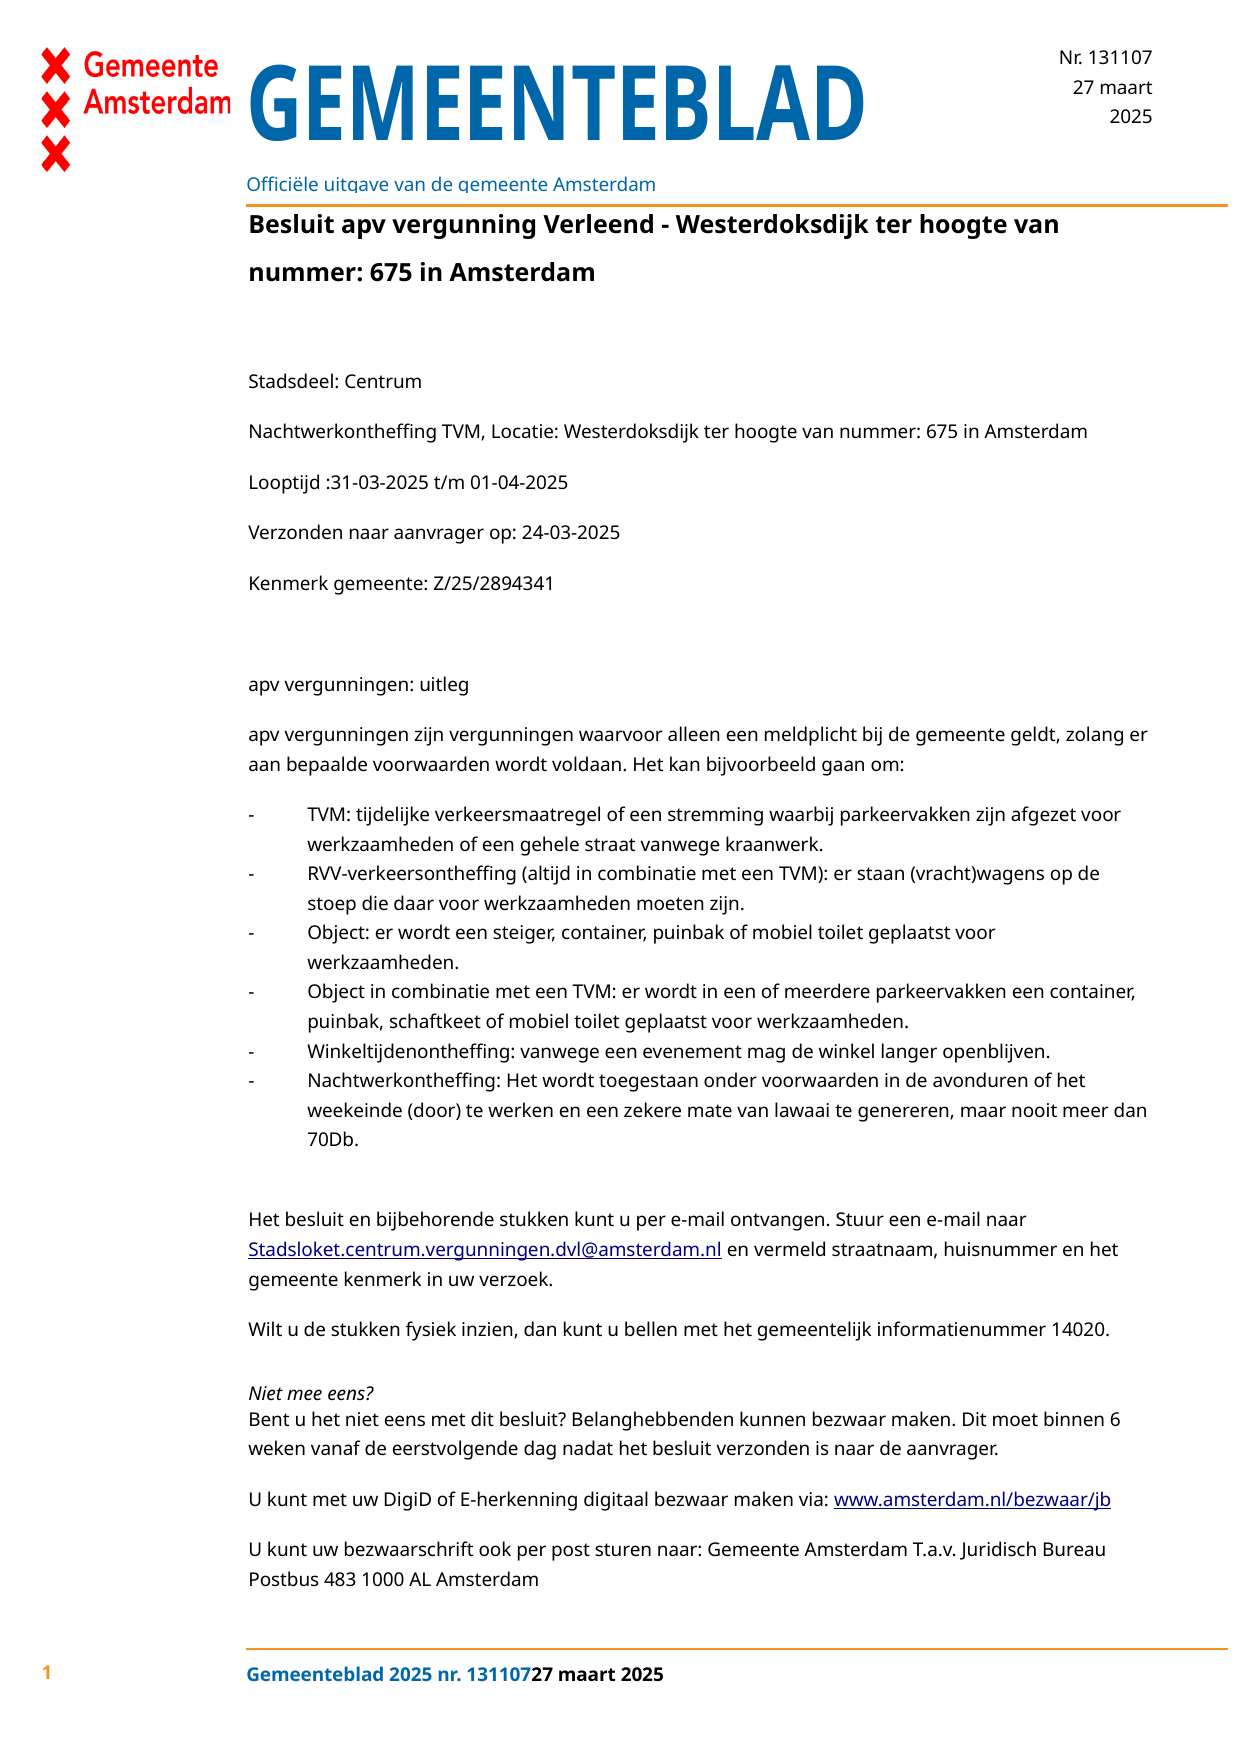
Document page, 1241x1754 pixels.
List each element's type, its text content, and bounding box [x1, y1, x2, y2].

text apv vergunningen: uitleg [248, 671, 1152, 697]
text Wilt u de stukken fysiek inzien, dan kunt u bellen met het gemeentelijk informatienummer 14020. [248, 1316, 1152, 1342]
text U kunt met uw DigiD of E-herkenning digitaal bezwaar maken via: www.amsterdam.nl/bezwaar/jb [248, 1486, 1152, 1512]
list Winkeltijdenontheffing: vanwege een evenement mag de winkel langer openblijven. [248, 1038, 1152, 1064]
list Object: er wordt een steiger, container, puinbak of mobiel toilet geplaatst voor werkzaamheden. [248, 919, 1152, 975]
text apv vergunningen zijn vergunningen waarvoor alleen een meldplicht bij de gemeente geldt, zolang er aan bepaalde voorwaarden wordt voldaan. Het kan bijvoorbeeld gaan om: [248, 721, 1152, 777]
list Nachtwerkontheffing: Het wordt toegestaan onder voorwaarden in de avonduren of het weekeinde (door) te werken en een zekere mate van lawaai te genereren, maar nooit meer dan 70Db. [248, 1067, 1152, 1152]
text U kunt uw bezwaarschrift ook per post sturen naar: Gemeente Amsterdam T.a.v. Juridisch Bureau Postbus 483 1000 AL Amsterdam [248, 1536, 1152, 1592]
list TVM: tijdelijke verkeersmaatregel of een stremming waarbij parkeervakken zijn afgezet voor werkzaamheden of een gehele straat vanwege kraanwerk. [248, 801, 1152, 857]
picture [41, 47, 231, 172]
list RVV-verkeersontheffing (altijd in combinatie met een TVM): er staan (vracht)wagens op de stoep die daar voor werkzaamheden moeten zijn. [248, 860, 1152, 916]
list Object in combinatie met een TVM: er wordt in een of meerdere parkeervakken een container, puinbak, schaftkeet of mobiel toilet geplaatst voor werkzaamheden. [248, 979, 1152, 1034]
text Besluit apv vergunning Verleend - Westerdoksdijk ter hoogte van nummer: 675 in Amsterdam [248, 207, 1152, 288]
text Kenmerk gemeente: Z/25/2894341 [248, 570, 1152, 596]
text Bent u het niet eens met dit besluit? Belanghebbenden kunnen bezwaar maken. Dit moet binnen 6 weken vanaf de eerstvolgende dag nadat het besluit verzonden is naar de aanvrager. [248, 1406, 1152, 1461]
text Niet mee eens? [248, 1380, 1152, 1406]
text Nachtwerkontheffing TVM, Locatie: Westerdoksdijk ter hoogte van nummer: 675 in Amsterdam [248, 419, 1152, 444]
text Verzonden naar aanvrager op: 24-03-2025 [248, 519, 1152, 545]
text Stadsdeel: Centrum [248, 368, 1152, 394]
text Looptijd :31-03-2025 t/m 01-04-2025 [248, 469, 1152, 495]
text Het besluit en bijbehorende stukken kunt u per e-mail ontvangen. Stuur een e-mail naar Stadsloket.centrum.vergunningen.dvl@amsterdam.nl en vermeld straatnaam, huisnummer en het gemeente kenmerk in uw verzoek. [248, 1207, 1152, 1292]
